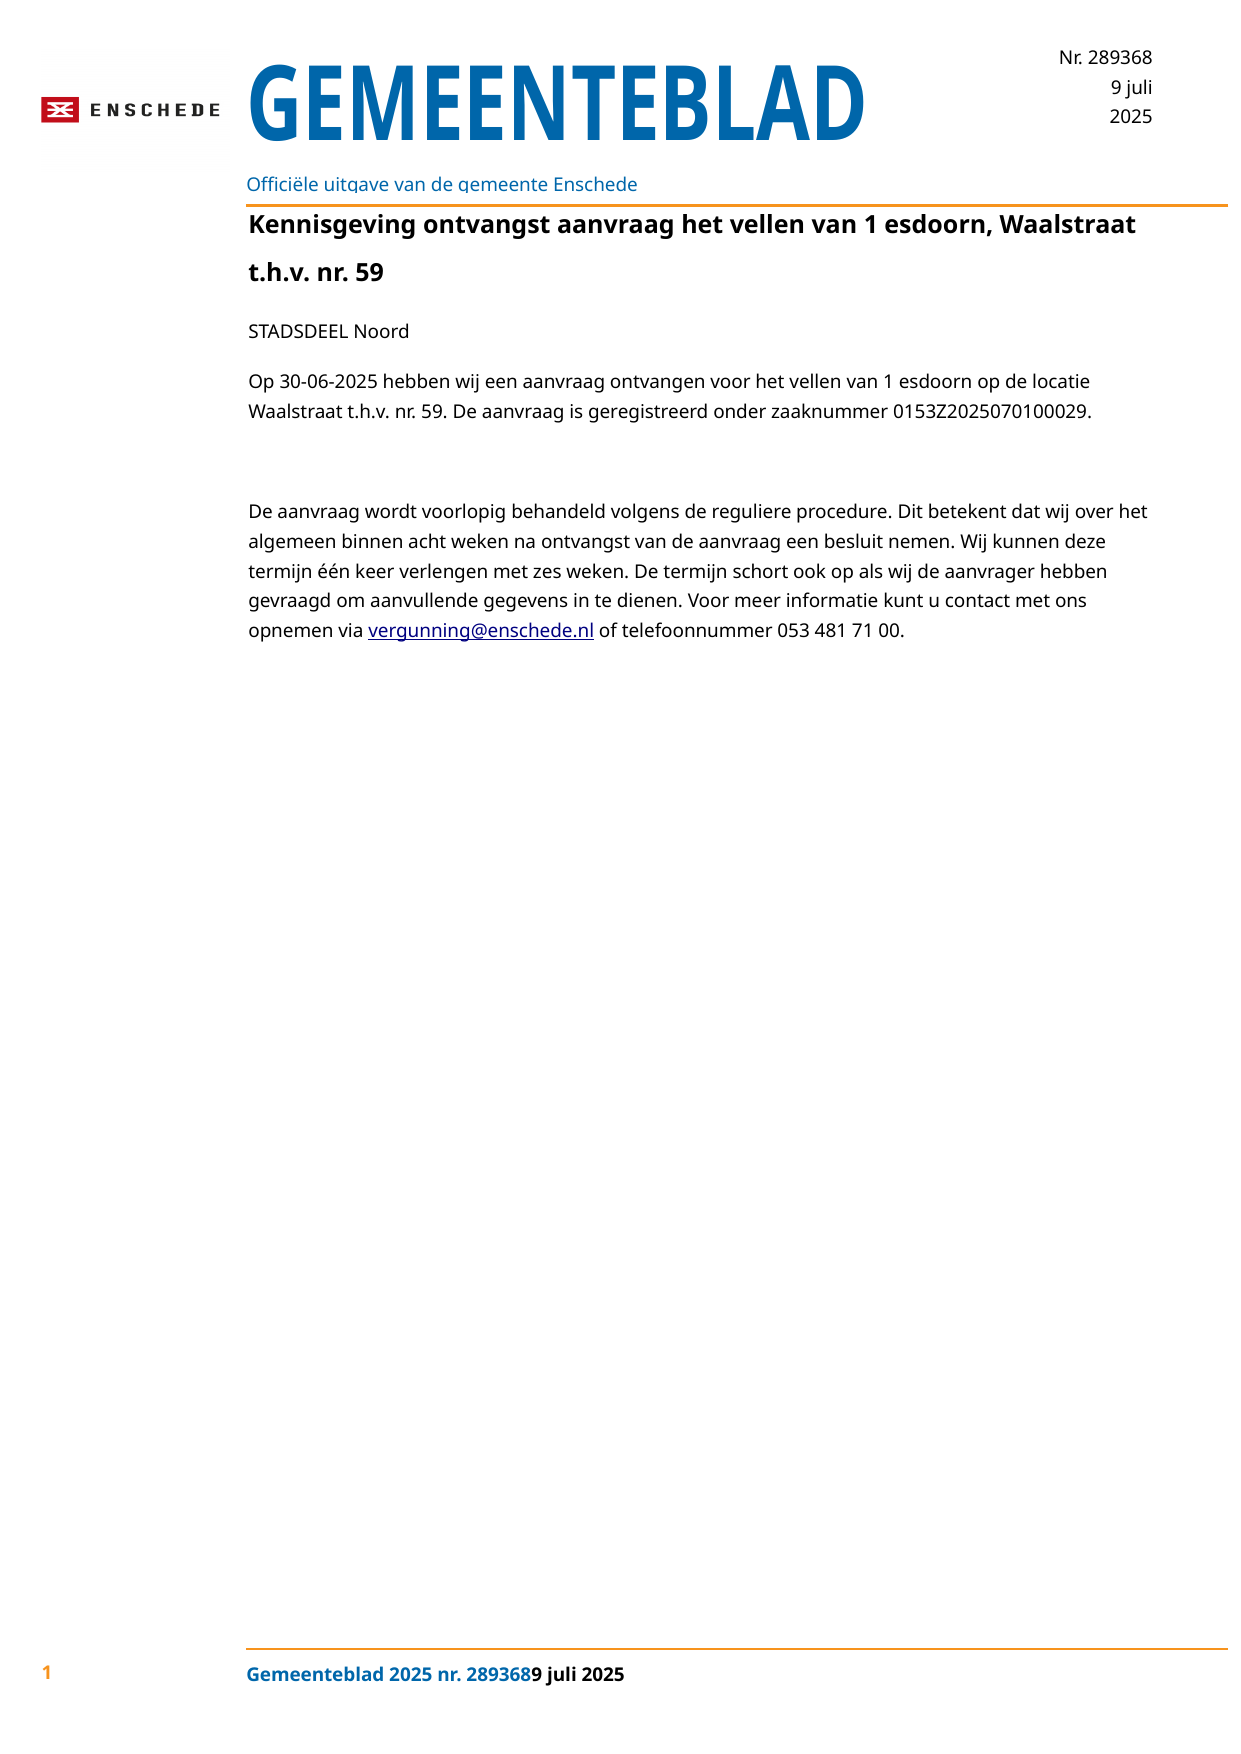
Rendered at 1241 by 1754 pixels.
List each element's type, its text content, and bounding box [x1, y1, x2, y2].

text Kennisgeving ontvangst aanvraag het vellen van 1 esdoorn, Waalstraat t.h.v. nr. 59 [248, 207, 1152, 288]
text Op 30-06-2025 hebben wij een aanvraag ontvangen voor het vellen van 1 esdoorn op de locatie Waalstraat t.h.v. nr. 59. De aanvraag is geregistreerd onder zaaknummer 0153Z2025070100029. [248, 368, 1152, 424]
text STADSDEEL Noord [248, 318, 1152, 344]
picture [41, 47, 231, 172]
text De aanvraag wordt voorlopig behandeld volgens de reguliere procedure. Dit betekent dat wij over het algemeen binnen acht weken na ontvangst van de aanvraag een besluit nemen. Wij kunnen deze termijn één keer verlengen met zes weken. De termijn schort ook op als wij de aanvrager hebben gevraagd om aanvullende gegevens in te dienen. Voor meer informatie kunt u contact met ons opnemen via vergunning@enschede.nl of telefoonnummer 053 481 71 00. [248, 499, 1152, 643]
